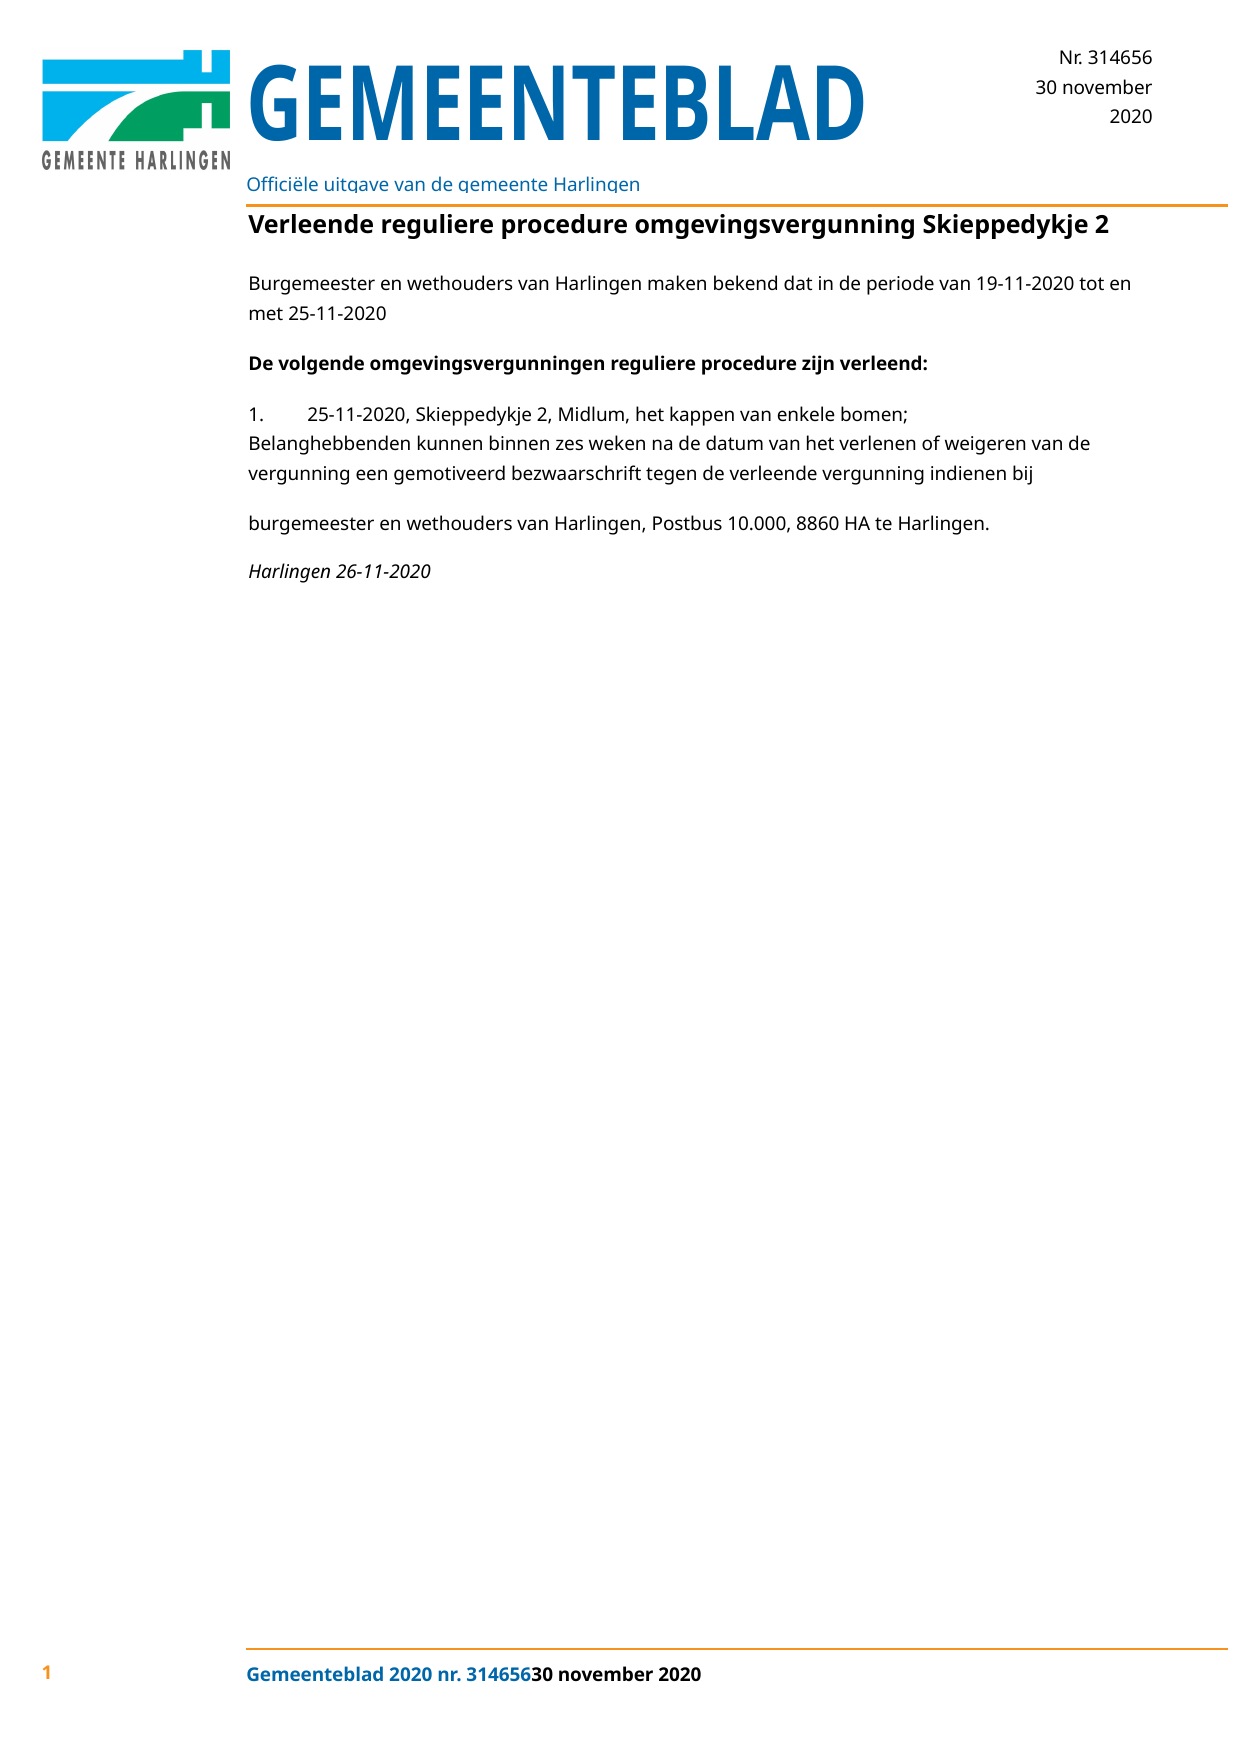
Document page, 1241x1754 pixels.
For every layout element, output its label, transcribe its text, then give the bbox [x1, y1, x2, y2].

list 25-11-2020, Skieppedykje 2, Midlum, het kappen van enkele bomen; [248, 401, 1152, 426]
text De volgende omgevingsvergunningen reguliere procedure zijn verleend: [248, 350, 1152, 376]
text Verleende reguliere procedure omgevingsvergunning Skieppedykje 2 [248, 207, 1152, 241]
picture [41, 47, 231, 172]
text Harlingen 26-11-2020 [248, 558, 1152, 584]
text burgemeester en wethouders van Harlingen, Postbus 10.000, 8860 HA te Harlingen. [248, 510, 1152, 536]
text Burgemeester en wethouders van Harlingen maken bekend dat in de periode van 19-11-2020 tot en met 25-11-2020 [248, 270, 1152, 326]
text Belanghebbenden kunnen binnen zes weken na de datum van het verlenen of weigeren van de vergunning een gemotiveerd bezwaarschrift tegen de verleende vergunning indienen bij [248, 430, 1152, 486]
